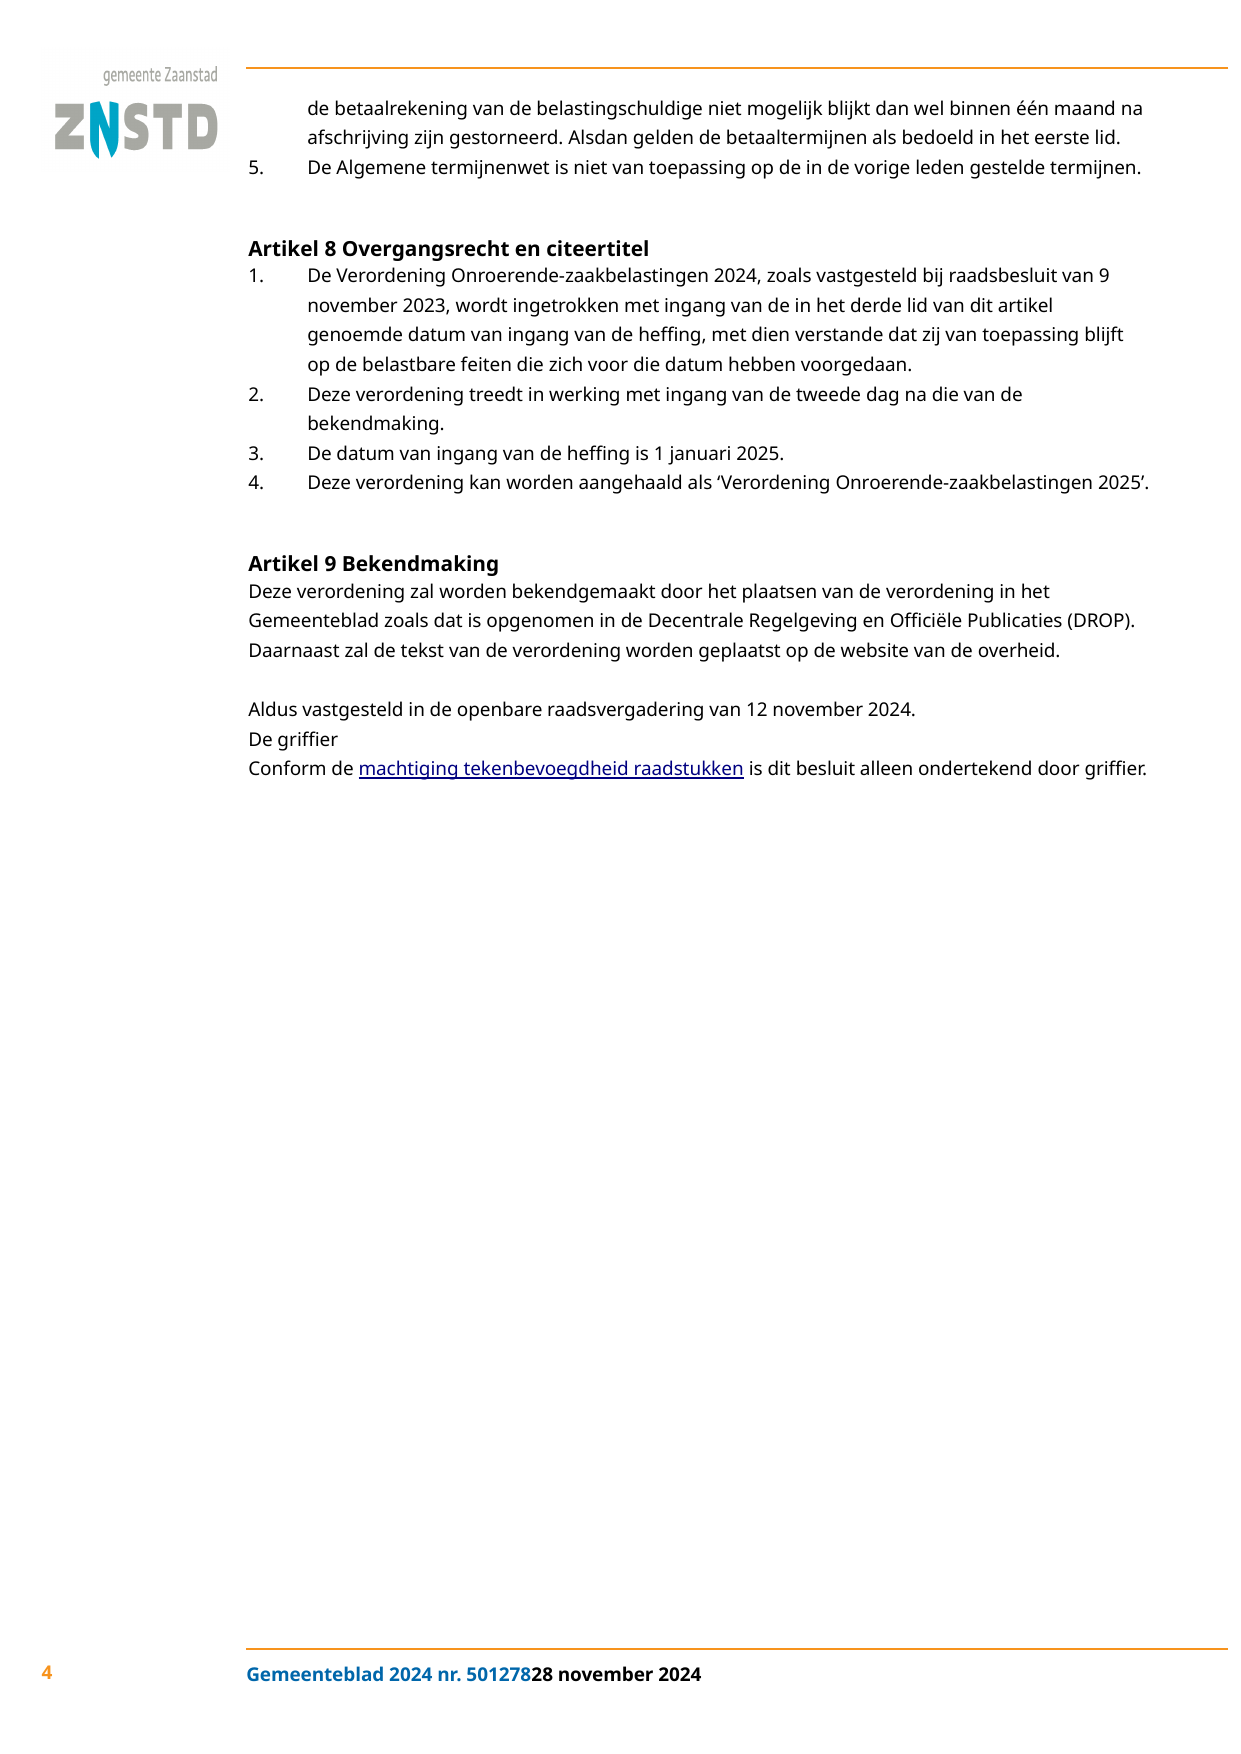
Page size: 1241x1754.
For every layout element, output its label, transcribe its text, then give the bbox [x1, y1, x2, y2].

text Artikel 9 Bekendmaking [248, 549, 1152, 578]
list de betaalrekening van de belastingschuldige niet mogelijk blijkt dan wel binnen één maand na afschrijving zijn gestorneerd. Alsdan gelden de betaaltermijnen als bedoeld in het eerste lid. [248, 95, 1152, 150]
text Artikel 8 Overgangsrecht en citeertitel [248, 234, 1152, 262]
list De Algemene termijnenwet is niet van toepassing op de in de vorige leden gestelde termijnen. [248, 154, 1152, 180]
text De griffier [248, 726, 1152, 752]
text Deze verordening zal worden bekendgemaakt door het plaatsen van de verordening in het Gemeenteblad zoals dat is opgenomen in de Decentrale Regelgeving en Officiële Publicaties (DROP). Daarnaast zal de tekst van de verordening worden geplaatst op de website van de overheid. [248, 578, 1152, 663]
list De datum van ingang van de heffing is 1 januari 2025. [248, 440, 1152, 466]
list De Verordening Onroerende-zaakbelastingen 2024, zoals vastgesteld bij raadsbesluit van 9 november 2023, wordt ingetrokken met ingang van de in het derde lid van dit artikel genoemde datum van ingang van de heffing, met dien verstande dat zij van toepassing blijft op de belastbare feiten die zich voor die datum hebben voorgedaan. [248, 262, 1152, 377]
list Deze verordening treedt in werking met ingang van de tweede dag na die van de bekendmaking. [248, 381, 1152, 436]
text Conform de machtiging tekenbevoegdheid raadstukken is dit besluit alleen ondertekend door griffier. [248, 755, 1152, 781]
text Aldus vastgesteld in de openbare raadsvergadering van 12 november 2024. [248, 696, 1152, 722]
picture [41, 47, 231, 172]
list Deze verordening kan worden aangehaald als ‘Verordening Onroerende-zaakbelastingen 2025’. [248, 469, 1152, 495]
